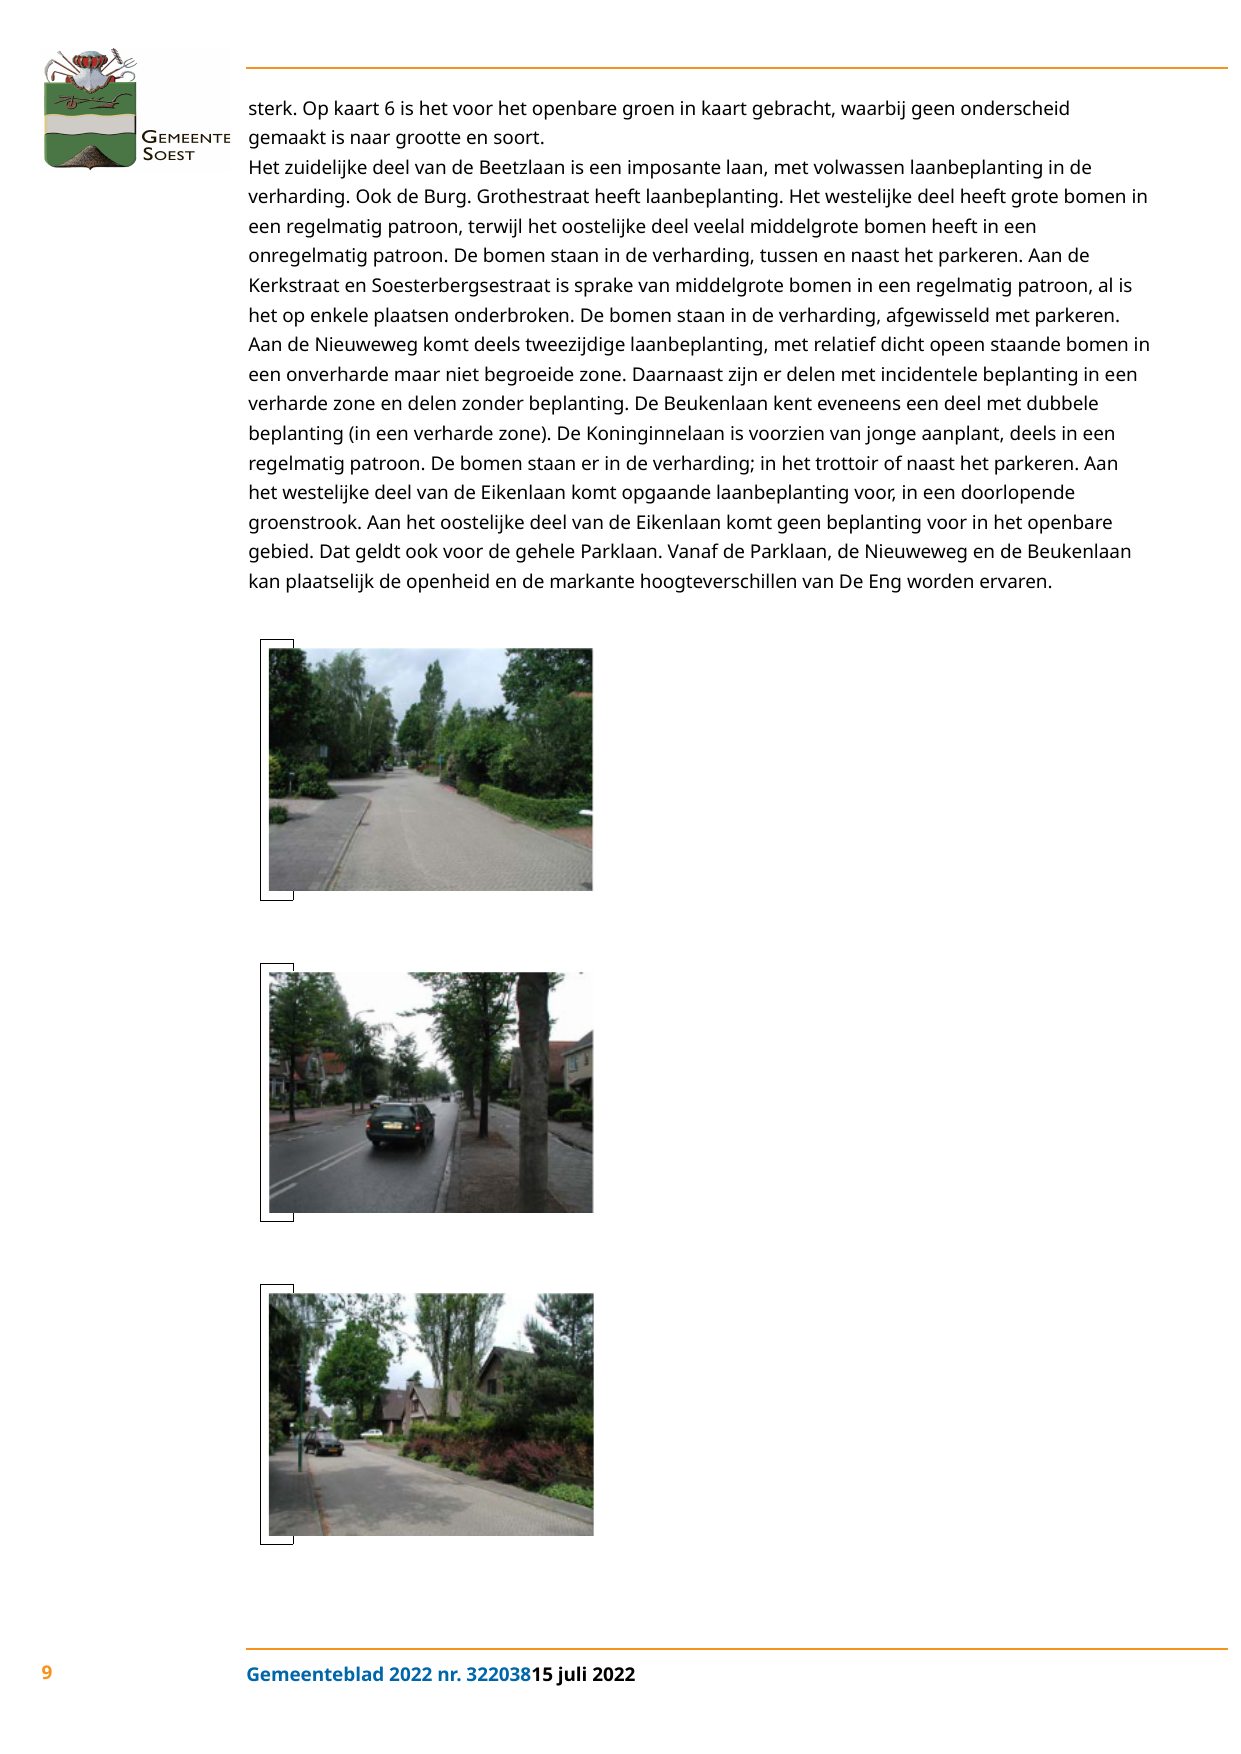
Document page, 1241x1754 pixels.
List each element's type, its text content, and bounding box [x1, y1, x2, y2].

text Het zuidelijke deel van de Beetzlaan is een imposante laan, met volwassen laanbeplanting in de verharding. Ook de Burg. Grothestraat heeft laanbeplanting. Het westelijke deel heeft grote bomen in een regelmatig patroon, terwijl het oostelijke deel veelal middelgrote bomen heeft in een onregelmatig patroon. De bomen staan in de verharding, tussen en naast het parkeren. Aan de Kerkstraat en Soesterbergsestraat is sprake van middelgrote bomen in een regelmatig patroon, al is het op enkele plaatsen onderbroken. De bomen staan in de verharding, afgewisseld met parkeren. Aan de Nieuweweg komt deels tweezijdige laanbeplanting, met relatief dicht opeen staande bomen in een onverharde maar niet begroeide zone. Daarnaast zijn er delen met incidentele beplanting in een verharde zone en delen zonder beplanting. De Beukenlaan kent eveneens een deel met dubbele beplanting (in een verharde zone). De Koninginnelaan is voorzien van jonge aanplant, deels in een regelmatig patroon. De bomen staan er in de verharding; in het trottoir of naast het parkeren. Aan het westelijke deel van de Eikenlaan komt opgaande laanbeplanting voor, in een doorlopende groenstrook. Aan het oostelijke deel van de Eikenlaan komt geen beplanting voor in het openbare gebied. Dat geldt ook voor de gehele Parklaan. Vanaf de Parklaan, de Nieuweweg en de Beukenlaan kan plaatselijk de openheid en de markante hoogteverschillen van De Eng worden ervaren. [248, 154, 1152, 594]
picture [268, 1293, 594, 1536]
text sterk. Op kaart 6 is het voor het openbare groen in kaart gebracht, waarbij geen onderscheid gemaakt is naar grootte en soort. [248, 95, 1152, 150]
picture [268, 971, 594, 1213]
picture [268, 648, 594, 891]
picture [41, 47, 231, 172]
